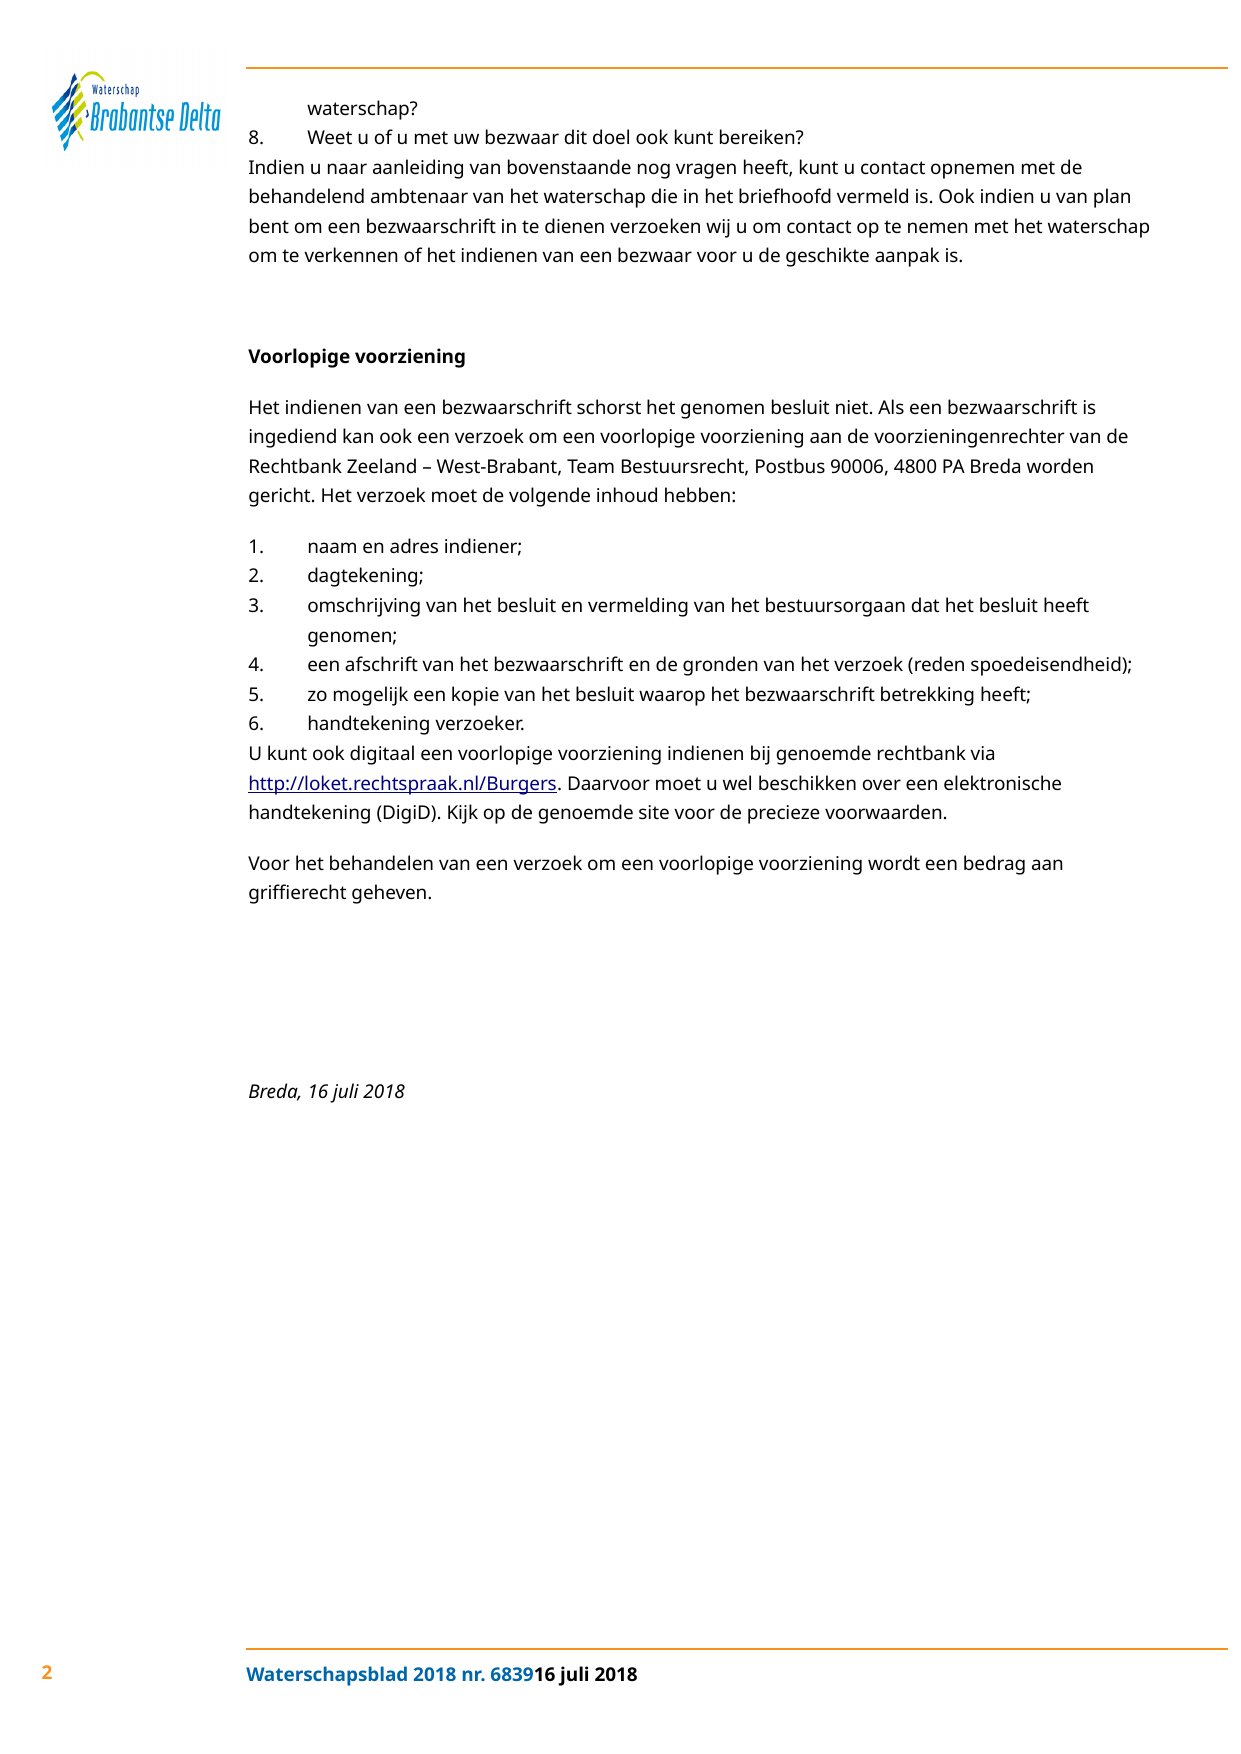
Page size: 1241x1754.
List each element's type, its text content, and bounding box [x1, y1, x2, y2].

text Het indienen van een bezwaarschrift schorst het genomen besluit niet. Als een bezwaarschrift is ingediend kan ook een verzoek om een voorlopige voorziening aan de voorzieningenrechter van de Rechtbank Zeeland – West-Brabant, Team Bestuursrecht, Postbus 90006, 4800 PA Breda worden gericht. Het verzoek moet de volgende inhoud hebben: [248, 394, 1152, 508]
list een afschrift van het bezwaarschrift en de gronden van het verzoek (reden spoedeisendheid); [248, 651, 1152, 677]
list zo mogelijk een kopie van het besluit waarop het bezwaarschrift betrekking heeft; [248, 681, 1152, 707]
text Indien u naar aanleiding van bovenstaande nog vragen heeft, kunt u contact opnemen met de behandelend ambtenaar van het waterschap die in het briefhoofd vermeld is. Ook indien u van plan bent om een bezwaarschrift in te dienen verzoeken wij u om contact op te nemen met het waterschap om te verkennen of het indienen van een bezwaar voor u de geschikte aanpak is. [248, 154, 1152, 268]
text Voor het behandelen van een verzoek om een voorlopige voorziening wordt een bedrag aan griffierecht geheven. [248, 850, 1152, 905]
list handtekening verzoeker. [248, 711, 1152, 736]
text Breda, 16 juli 2018 [248, 1078, 1152, 1104]
text U kunt ook digitaal een voorlopige voorziening indienen bij genoemde rechtbank via http://loket.rechtspraak.nl/Burgers. Daarvoor moet u wel beschikken over een elektronische handtekening (DigiD). Kijk op de genoemde site voor de precieze voorwaarden. [248, 740, 1152, 825]
list Weet u of u met uw bezwaar dit doel ook kunt bereiken? [248, 124, 1152, 150]
list waterschap? [248, 95, 1152, 121]
list omschrijving van het besluit en vermelding van het bestuursorgaan dat het besluit heeft genomen; [248, 592, 1152, 648]
list dagtekening; [248, 563, 1152, 588]
picture [41, 47, 231, 172]
list naam en adres indiener; [248, 533, 1152, 559]
text Voorlopige voorziening [248, 343, 1152, 369]
